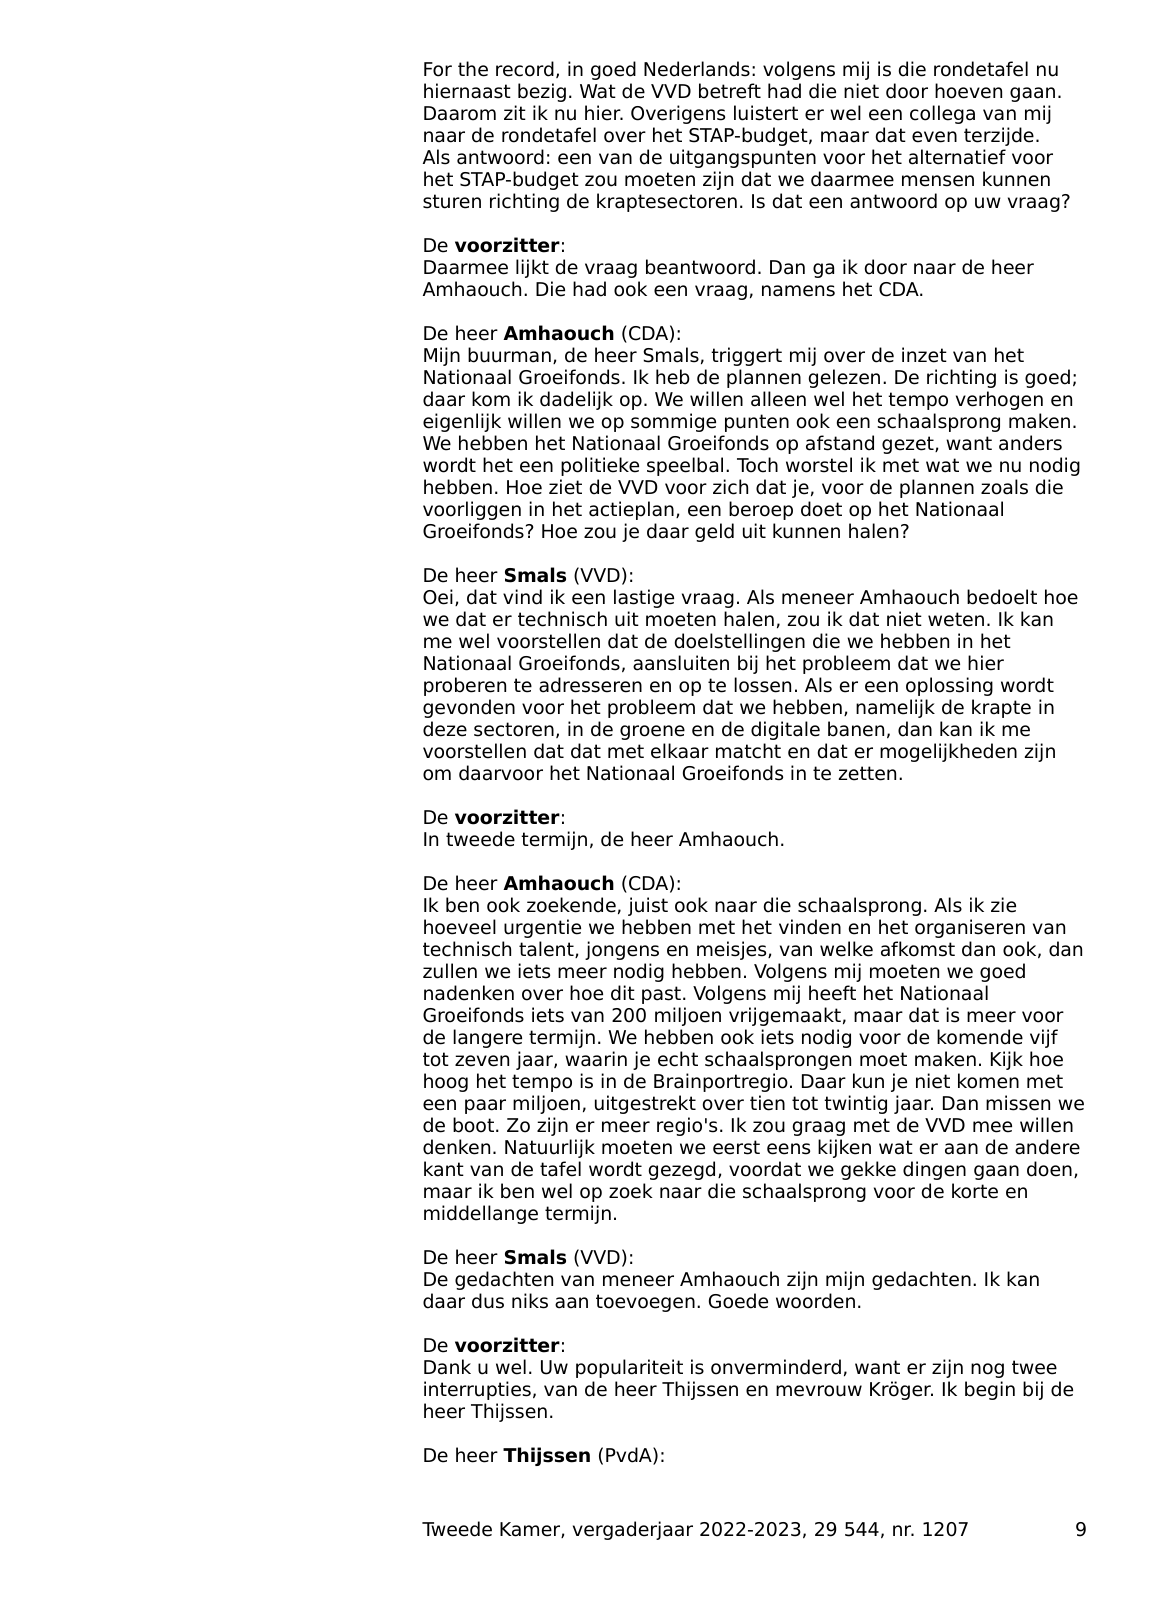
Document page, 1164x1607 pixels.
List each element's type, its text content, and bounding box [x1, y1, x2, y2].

text Dank u wel. Uw populariteit is onverminderd, want er zijn nog twee interrupties, van de heer Thijssen en mevrouw Kröger. Ik begin bij de heer Thijssen. [422, 1357, 1087, 1423]
text De heer Thijssen (PvdA): [422, 1445, 1087, 1467]
text For the record, in goed Nederlands: volgens mij is die rondetafel nu hiernaast bezig. Wat de VVD betreft had die niet door hoeven gaan. Daarom zit ik nu hier. Overigens luistert er wel een collega van mij naar de rondetafel over het STAP-budget, maar dat even terzijde. [422, 59, 1087, 147]
text Daarmee lijkt de vraag beantwoord. Dan ga ik door naar de heer Amhaouch. Die had ook een vraag, namens het CDA. [422, 257, 1087, 301]
text In tweede termijn, de heer Amhaouch. [422, 829, 1087, 851]
text Als antwoord: een van de uitgangspunten voor het alternatief voor het STAP-budget zou moeten zijn dat we daarmee mensen kunnen sturen richting de kraptesectoren. Is dat een antwoord op uw vraag? [422, 147, 1087, 213]
text De heer Smals (VVD): [422, 1247, 1087, 1269]
text De voorzitter: [422, 1335, 1087, 1357]
text De gedachten van meneer Amhaouch zijn mijn gedachten. Ik kan daar dus niks aan toevoegen. Goede woorden. [422, 1269, 1087, 1313]
text De voorzitter: [422, 235, 1087, 257]
text Mijn buurman, de heer Smals, triggert mij over de inzet van het Nationaal Groeifonds. Ik heb de plannen gelezen. De richting is goed; daar kom ik dadelijk op. We willen alleen wel het tempo verhogen en eigenlijk willen we op sommige punten ook een schaalsprong maken. We hebben het Nationaal Groeifonds op afstand gezet, want anders wordt het een politieke speelbal. Toch worstel ik met wat we nu nodig hebben. Hoe ziet de VVD voor zich dat je, voor de plannen zoals die voorliggen in het actieplan, een beroep doet op het Nationaal Groeifonds? Hoe zou je daar geld uit kunnen halen? [422, 345, 1087, 543]
text De heer Smals (VVD): [422, 565, 1087, 587]
text De voorzitter: [422, 807, 1087, 829]
text De heer Amhaouch (CDA): [422, 323, 1087, 345]
text Ik ben ook zoekende, juist ook naar die schaalsprong. Als ik zie hoeveel urgentie we hebben met het vinden en het organiseren van technisch talent, jongens en meisjes, van welke afkomst dan ook, dan zullen we iets meer nodig hebben. Volgens mij moeten we goed nadenken over hoe dit past. Volgens mij heeft het Nationaal Groeifonds iets van 200 miljoen vrijgemaakt, maar dat is meer voor de langere termijn. We hebben ook iets nodig voor de komende vijf tot zeven jaar, waarin je echt schaalsprongen moet maken. Kijk hoe hoog het tempo is in de Brainportregio. Daar kun je niet komen met een paar miljoen, uitgestrekt over tien tot twintig jaar. Dan missen we de boot. Zo zijn er meer regio's. Ik zou graag met de VVD mee willen denken. Natuurlijk moeten we eerst eens kijken wat er aan de andere kant van de tafel wordt gezegd, voordat we gekke dingen gaan doen, maar ik ben wel op zoek naar die schaalsprong voor de korte en middellange termijn. [422, 895, 1087, 1225]
text Oei, dat vind ik een lastige vraag. Als meneer Amhaouch bedoelt hoe we dat er technisch uit moeten halen, zou ik dat niet weten. Ik kan me wel voorstellen dat de doelstellingen die we hebben in het Nationaal Groeifonds, aansluiten bij het probleem dat we hier proberen te adresseren en op te lossen. Als er een oplossing wordt gevonden voor het probleem dat we hebben, namelijk de krapte in deze sectoren, in de groene en de digitale banen, dan kan ik me voorstellen dat dat met elkaar matcht en dat er mogelijkheden zijn om daarvoor het Nationaal Groeifonds in te zetten. [422, 587, 1087, 785]
text De heer Amhaouch (CDA): [422, 873, 1087, 895]
